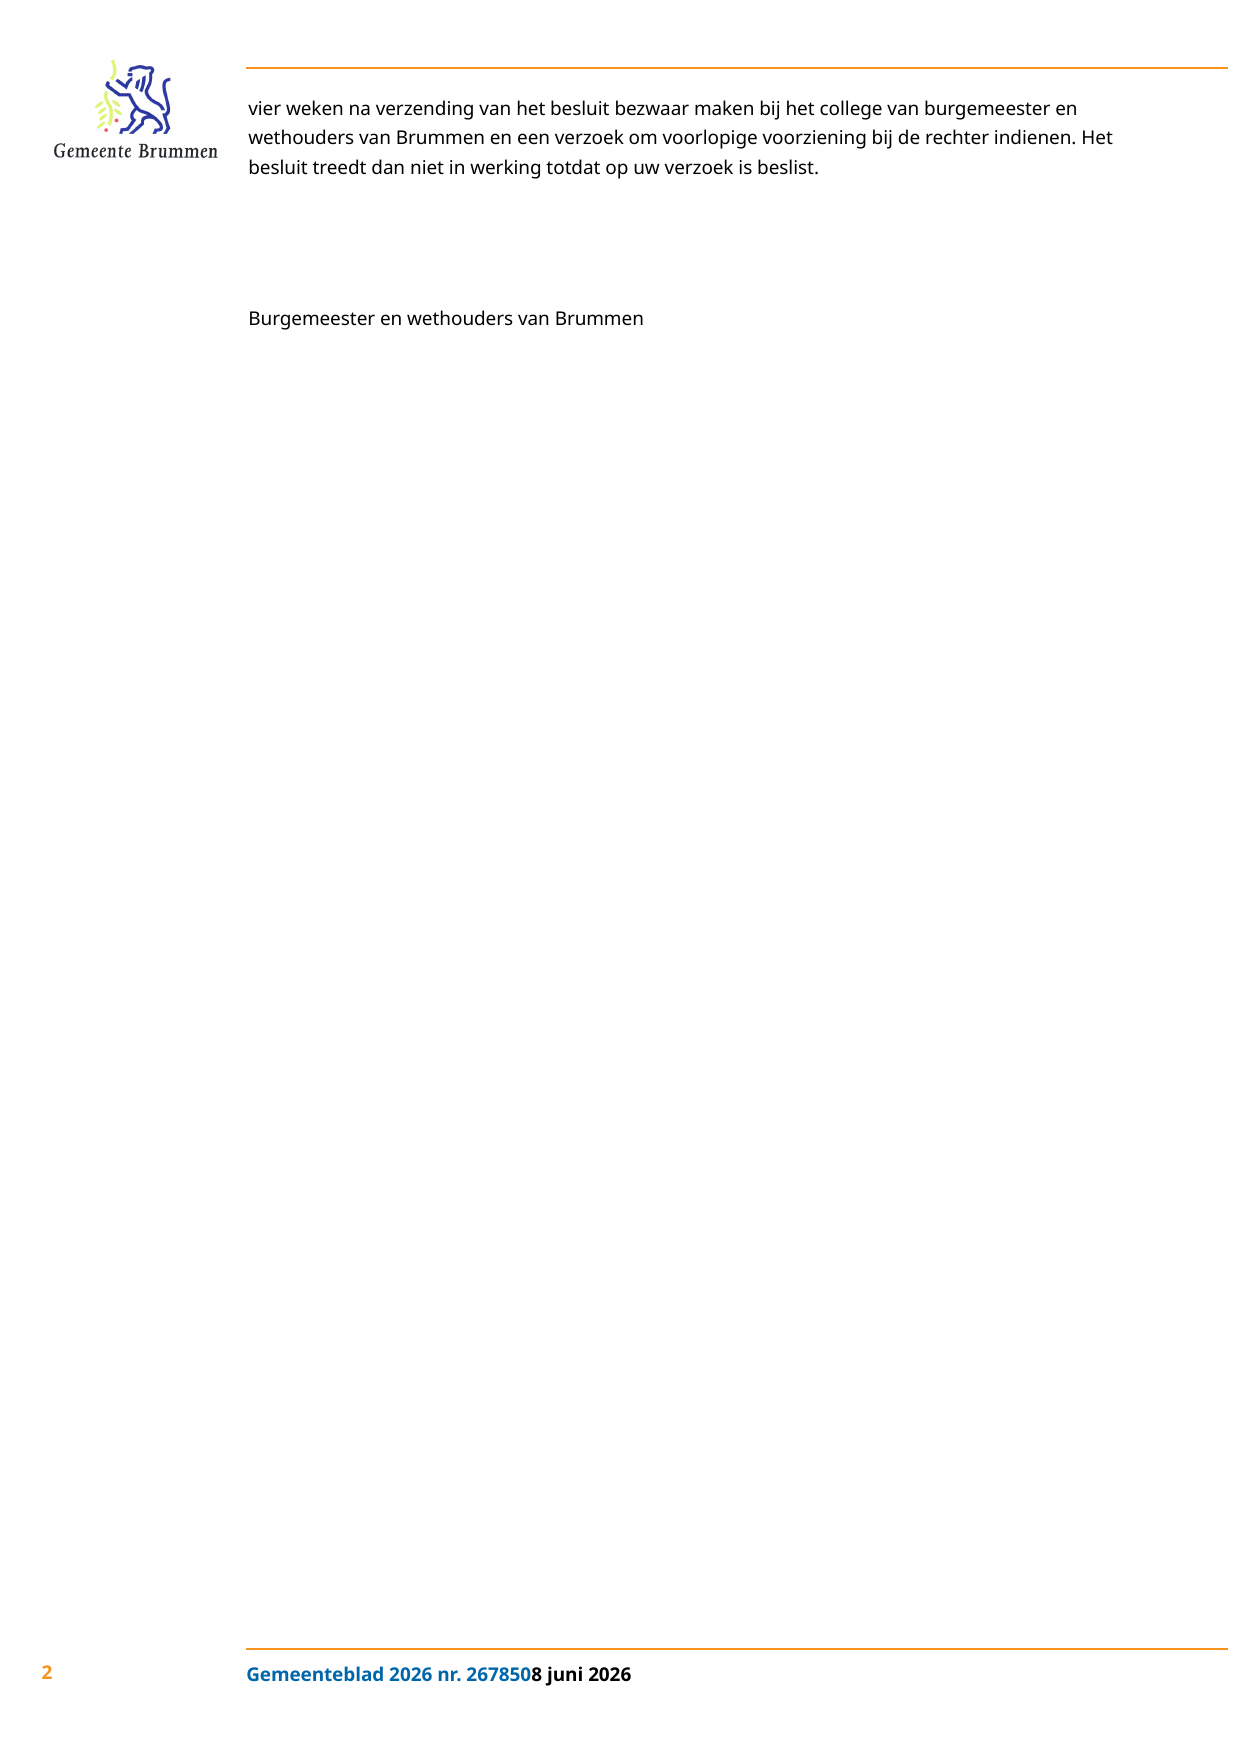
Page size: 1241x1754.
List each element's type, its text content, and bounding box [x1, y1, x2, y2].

text vier weken na verzending van het besluit bezwaar maken bij het college van burgemeester en wethouders van Brummen en een verzoek om voorlopige voorziening bij de rechter indienen. Het besluit treedt dan niet in werking totdat op uw verzoek is beslist. [248, 95, 1152, 180]
picture [41, 47, 231, 172]
text Burgemeester en wethouders van Brummen [248, 305, 1152, 331]
